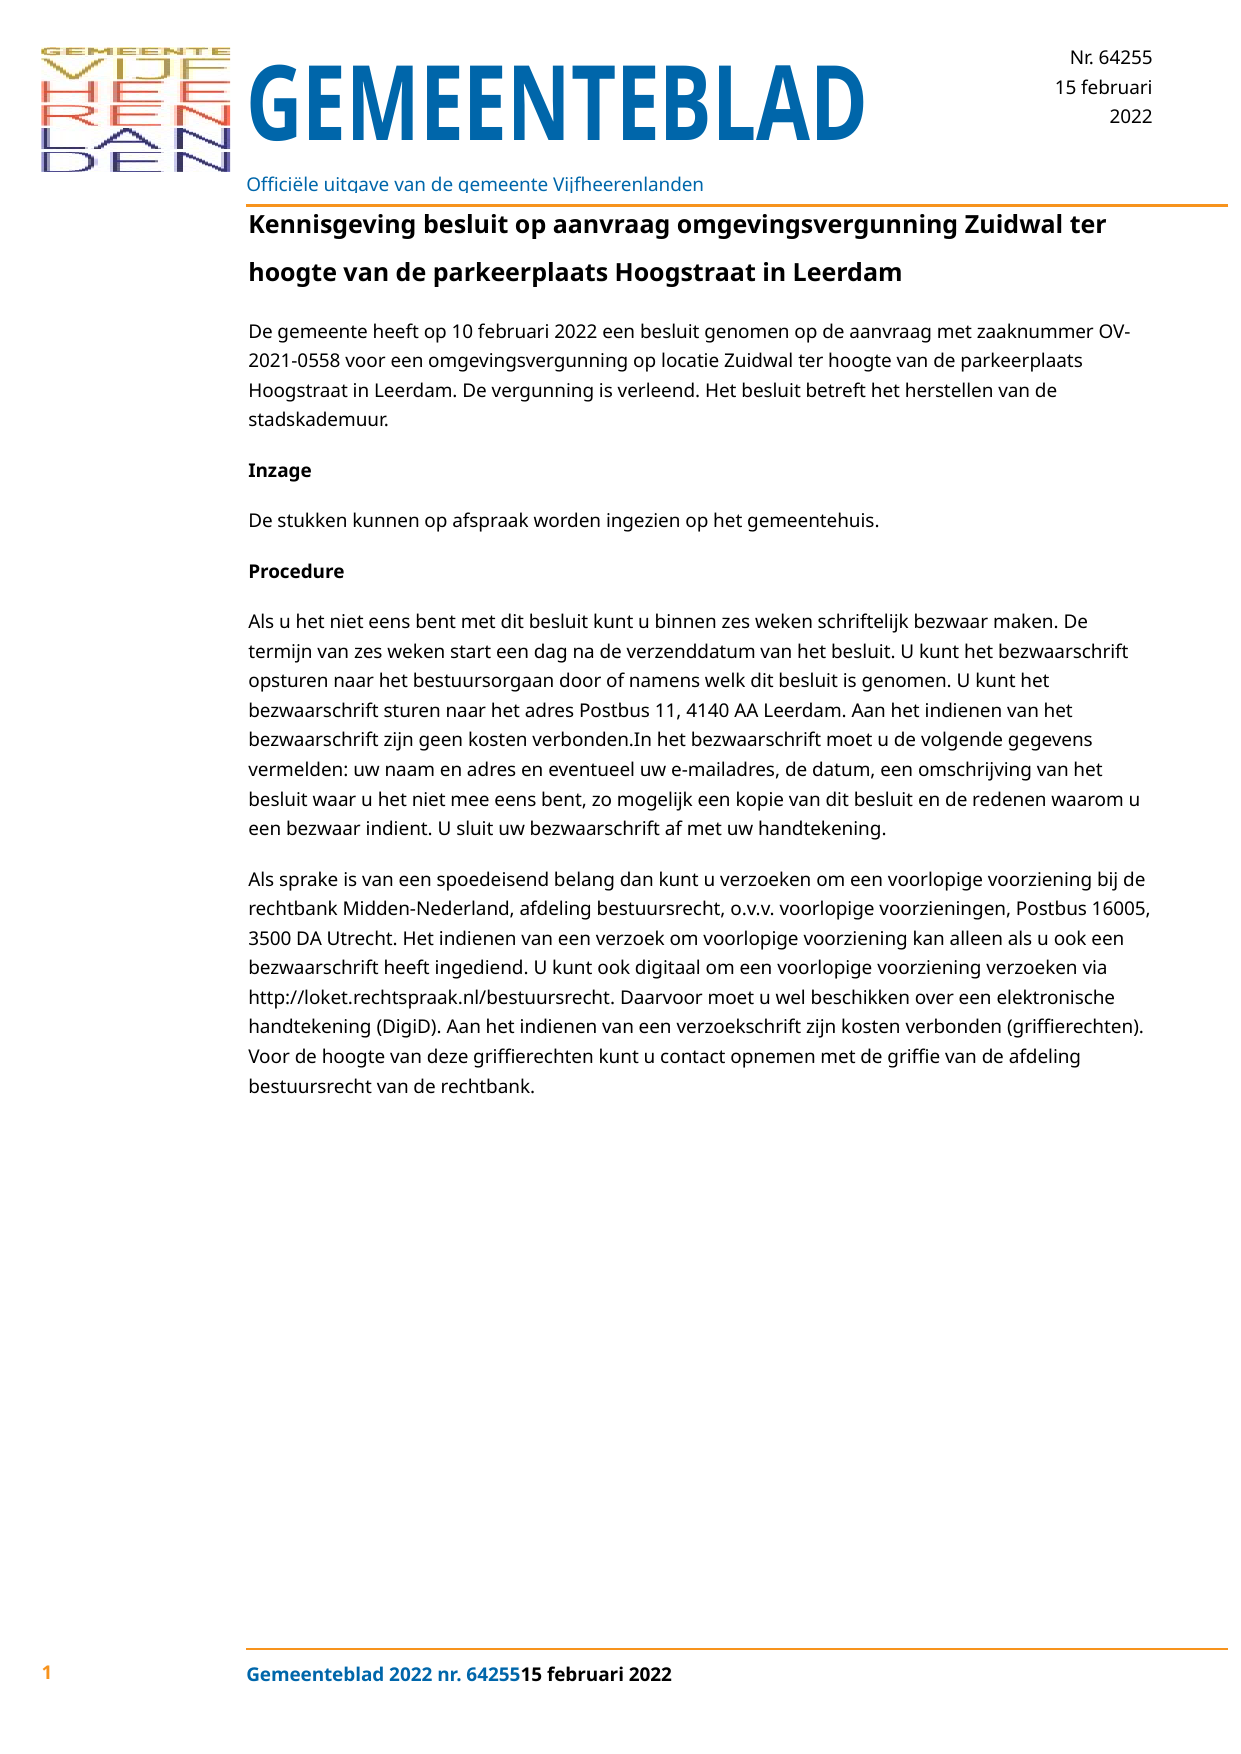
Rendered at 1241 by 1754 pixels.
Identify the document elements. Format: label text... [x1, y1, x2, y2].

picture [41, 47, 231, 172]
text Procedure [248, 558, 1152, 584]
text De stukken kunnen op afspraak worden ingezien op het gemeentehuis. [248, 507, 1152, 533]
text De gemeente heeft op 10 februari 2022 een besluit genomen op de aanvraag met zaaknummer OV-2021-0558 voor een omgevingsvergunning op locatie Zuidwal ter hoogte van de parkeerplaats Hoogstraat in Leerdam. De vergunning is verleend. Het besluit betreft het herstellen van de stadskademuur. [248, 318, 1152, 432]
text Als u het niet eens bent met dit besluit kunt u binnen zes weken schriftelijk bezwaar maken. De termijn van zes weken start een dag na de verzenddatum van het besluit. U kunt het bezwaarschrift opsturen naar het bestuursorgaan door of namens welk dit besluit is genomen. U kunt het bezwaarschrift sturen naar het adres Postbus 11, 4140 AA Leerdam. Aan het indienen van het bezwaarschrift zijn geen kosten verbonden.In het bezwaarschrift moet u de volgende gegevens vermelden: uw naam en adres en eventueel uw e-mailadres, de datum, een omschrijving van het besluit waar u het niet mee eens bent, zo mogelijk een kopie van dit besluit en de redenen waarom u een bezwaar indient. U sluit uw bezwaarschrift af met uw handtekening. [248, 608, 1152, 841]
text Kennisgeving besluit op aanvraag omgevingsvergunning Zuidwal ter hoogte van de parkeerplaats Hoogstraat in Leerdam [248, 207, 1152, 288]
text Als sprake is van een spoedeisend belang dan kunt u verzoeken om een voorlopige voorziening bij de rechtbank Midden-Nederland, afdeling bestuursrecht, o.v.v. voorlopige voorzieningen, Postbus 16005, 3500 DA Utrecht. Het indienen van een verzoek om voorlopige voorziening kan alleen als u ook een bezwaarschrift heeft ingediend. U kunt ook digitaal om een voorlopige voorziening verzoeken via http://loket.rechtspraak.nl/bestuursrecht. Daarvoor moet u wel beschikken over een elektronische handtekening (DigiD). Aan het indienen van een verzoekschrift zijn kosten verbonden (griffierechten). Voor de hoogte van deze griffierechten kunt u contact opnemen met de griffie van de afdeling bestuursrecht van de rechtbank. [248, 866, 1152, 1099]
text Inzage [248, 457, 1152, 483]
